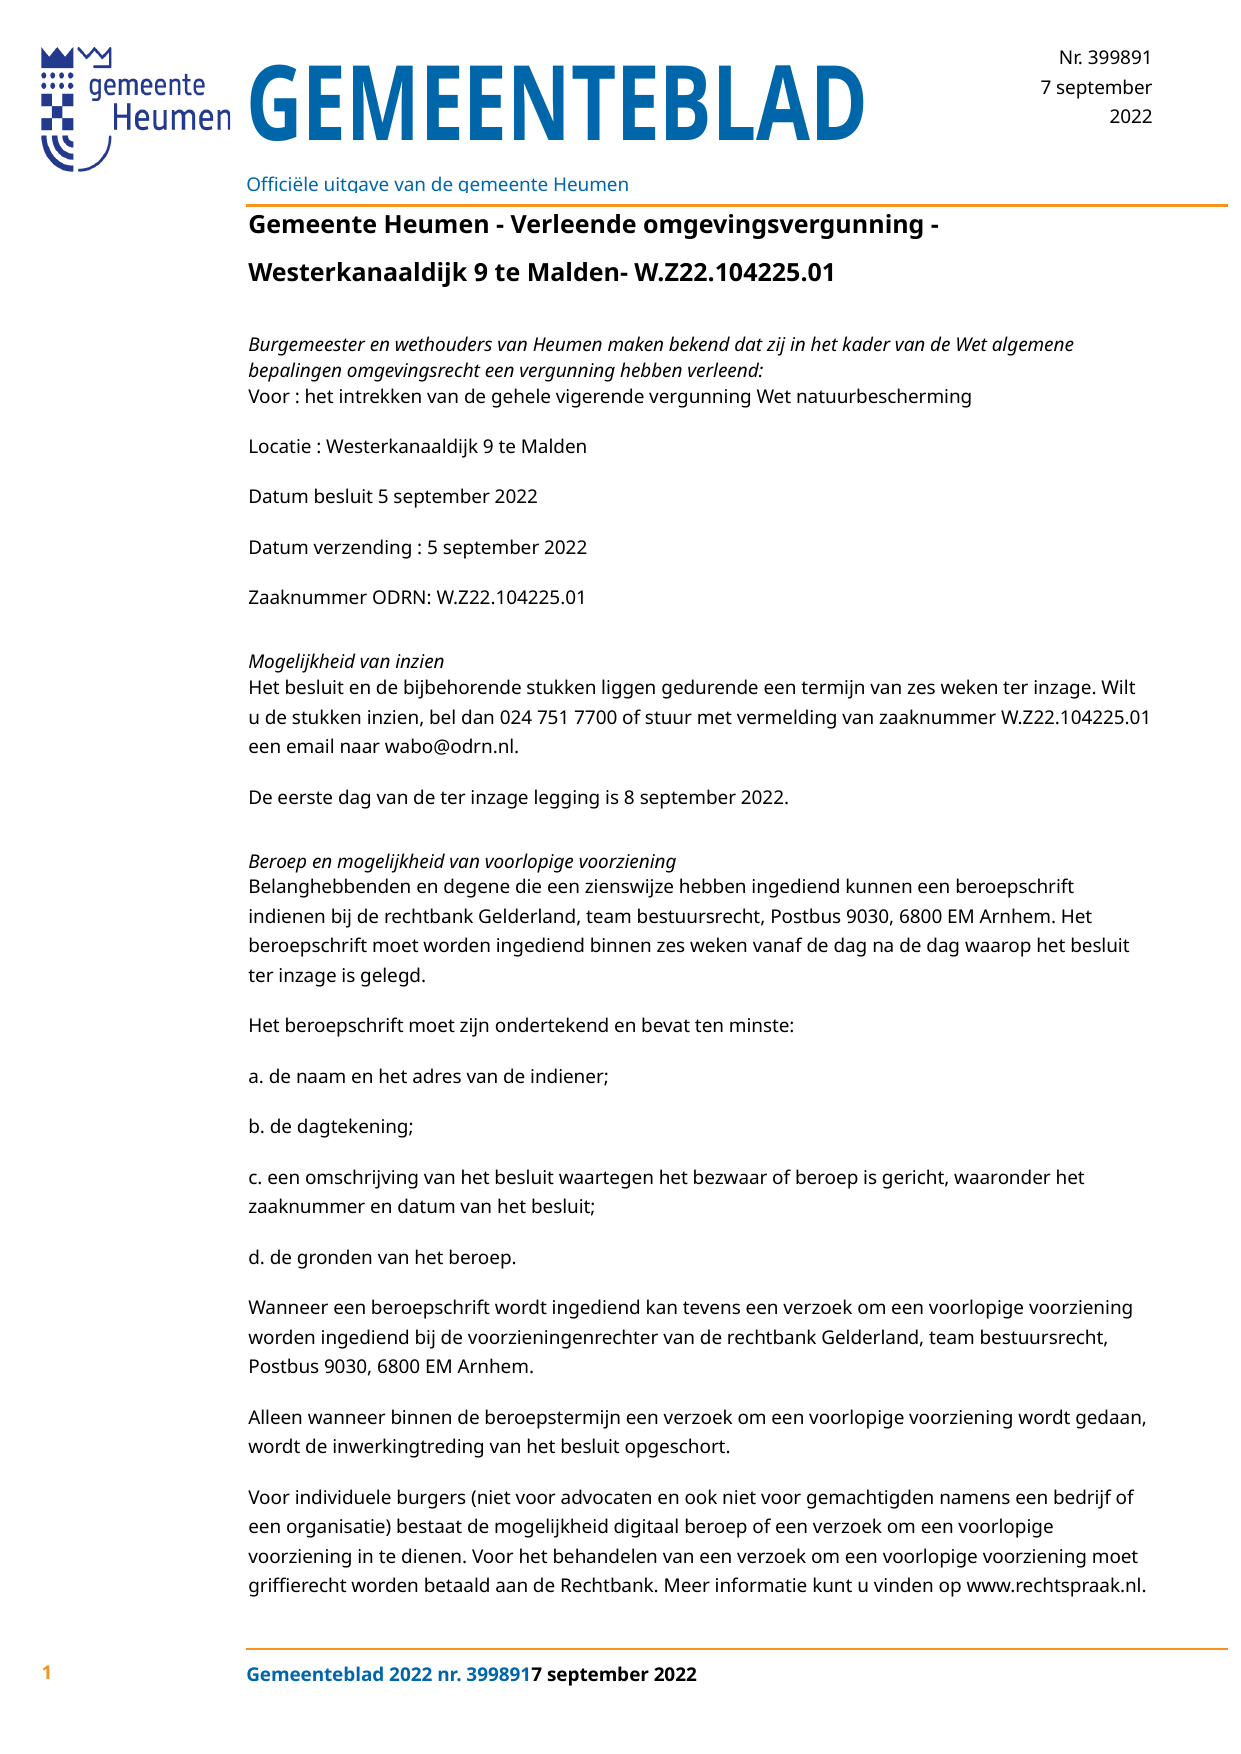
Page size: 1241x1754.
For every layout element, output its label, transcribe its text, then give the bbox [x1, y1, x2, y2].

text c. een omschrijving van het besluit waartegen het bezwaar of beroep is gericht, waaronder het zaaknummer en datum van het besluit; [248, 1164, 1152, 1219]
text Datum verzending : 5 september 2022 [248, 534, 1152, 560]
picture [41, 47, 231, 172]
text Zaaknummer ODRN: W.Z22.104225.01 [248, 584, 1152, 610]
text Beroep en mogelijkheid van voorlopige voorziening [248, 848, 1152, 873]
text b. de dagtekening; [248, 1113, 1152, 1139]
text Gemeente Heumen - Verleende omgevingsvergunning - Westerkanaaldijk 9 te Malden- W.Z22.104225.01 [248, 207, 1152, 288]
text De eerste dag van de ter inzage legging is 8 september 2022. [248, 784, 1152, 809]
text Voor : het intrekken van de gehele vigerende vergunning Wet natuurbescherming [248, 383, 1152, 409]
text Voor individuele burgers (niet voor advocaten en ook niet voor gemachtigden namens een bedrijf of een organisatie) bestaat de mogelijkheid digitaal beroep of een verzoek om een voorlopige voorziening in te dienen. Voor het behandelen van een verzoek om een voorlopige voorziening moet griffierecht worden betaald aan de Rechtbank. Meer informatie kunt u vinden op www.rechtspraak.nl. [248, 1484, 1152, 1598]
text Het beroepschrift moet zijn ondertekend en bevat ten minste: [248, 1013, 1152, 1038]
text Datum besluit 5 september 2022 [248, 484, 1152, 509]
text Locatie : Westerkanaaldijk 9 te Malden [248, 433, 1152, 459]
text Belanghebbenden en degene die een zienswijze hebben ingediend kunnen een beroepschrift indienen bij de rechtbank Gelderland, team bestuursrecht, Postbus 9030, 6800 EM Arnhem. Het beroepschrift moet worden ingediend binnen zes weken vanaf de dag na de dag waarop het besluit ter inzage is gelegd. [248, 873, 1152, 988]
text Burgemeester en wethouders van Heumen maken bekend dat zij in het kader van de Wet algemene bepalingen omgevingsrecht een vergunning hebben verleend: [248, 331, 1152, 383]
text Mogelijkheid van inzien [248, 648, 1152, 674]
text a. de naam en het adres van de indiener; [248, 1063, 1152, 1089]
text Alleen wanneer binnen de beroepstermijn een verzoek om een voorlopige voorziening wordt gedaan, wordt de inwerkingtreding van het besluit opgeschort. [248, 1404, 1152, 1459]
text Wanneer een beroepschrift wordt ingediend kan tevens een verzoek om een voorlopige voorziening worden ingediend bij de voorzieningenrechter van de rechtbank Gelderland, team bestuursrecht, Postbus 9030, 6800 EM Arnhem. [248, 1294, 1152, 1379]
text d. de gronden van het beroep. [248, 1244, 1152, 1270]
text Het besluit en de bijbehorende stukken liggen gedurende een termijn van zes weken ter inzage. Wilt u de stukken inzien, bel dan 024 751 7700 of stuur met vermelding van zaaknummer W.Z22.104225.01 een email naar wabo@odrn.nl. [248, 674, 1152, 759]
